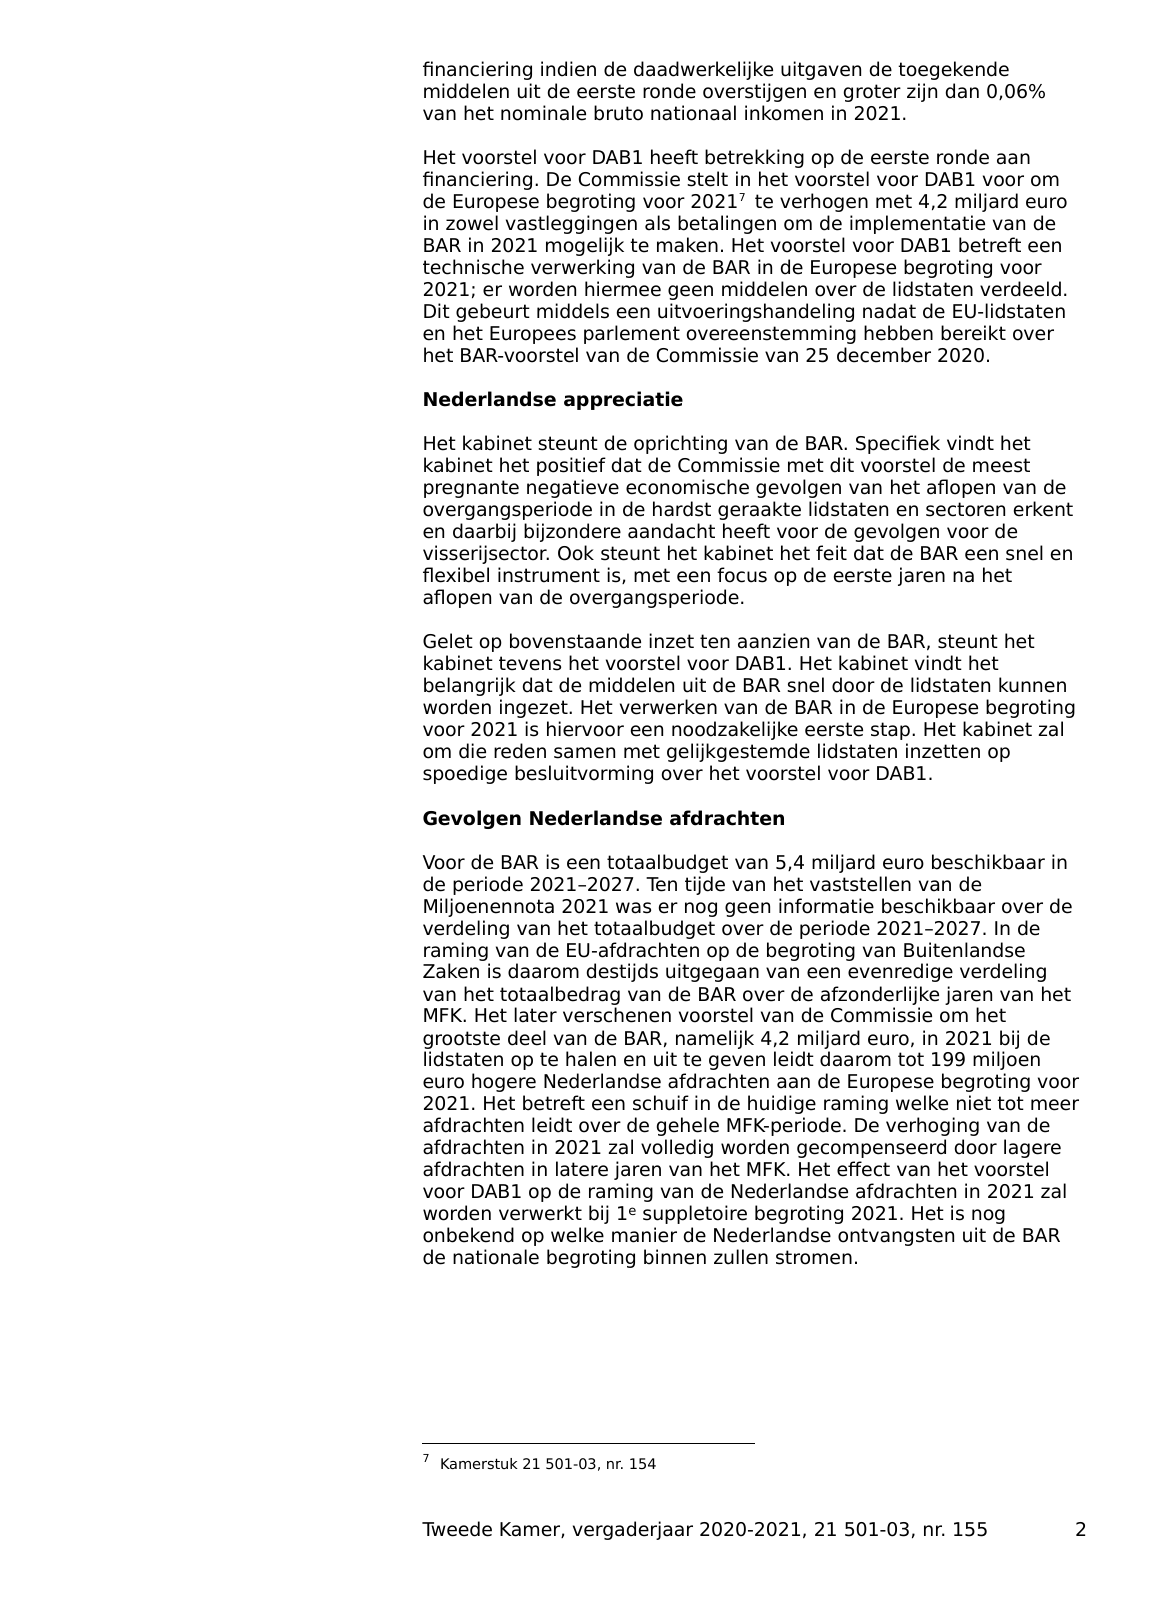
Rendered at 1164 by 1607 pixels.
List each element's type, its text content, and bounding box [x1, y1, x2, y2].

text Kamerstuk 21 501-03, nr. 154 [422, 1452, 1087, 1474]
subtitle Nederlandse appreciatie [422, 389, 1087, 411]
text Voor de BAR is een totaalbudget van 5,4 miljard euro beschikbaar in de periode 2021–2027. Ten tijde van het vaststellen van de Miljoenennota 2021 was er nog geen informatie beschikbaar over de verdeling van het totaalbudget over de periode 2021–2027. In de raming van de EU-afdrachten op de begroting van Buitenlandse Zaken is daarom destijds uitgegaan van een evenredige verdeling van het totaalbedrag van de BAR over de afzonderlijke jaren van het MFK. Het later verschenen voorstel van de Commissie om het grootste deel van de BAR, namelijk 4,2 miljard euro, in 2021 bij de lidstaten op te halen en uit te geven leidt daarom tot 199 miljoen euro hogere Nederlandse afdrachten aan de Europese begroting voor 2021. Het betreft een schuif in de huidige raming welke niet tot meer afdrachten leidt over de gehele MFK-periode. De verhoging van de afdrachten in 2021 zal volledig worden gecompenseerd door lagere afdrachten in latere jaren van het MFK. Het effect van het voorstel voor DAB1 op de raming van de Nederlandse afdrachten in 2021 zal worden verwerkt bij 1e suppletoire begroting 2021. Het is nog onbekend op welke manier de Nederlandse ontvangsten uit de BAR de nationale begroting binnen zullen stromen. [422, 852, 1087, 1269]
text Het kabinet steunt de oprichting van de BAR. Specifiek vindt het kabinet het positief dat de Commissie met dit voorstel de meest pregnante negatieve economische gevolgen van het aflopen van de overgangsperiode in de hardst geraakte lidstaten en sectoren erkent en daarbij bijzondere aandacht heeft voor de gevolgen voor de visserijsector. Ook steunt het kabinet het feit dat de BAR een snel en flexibel instrument is, met een focus op de eerste jaren na het aflopen van de overgangsperiode. [422, 433, 1087, 609]
subtitle Gevolgen Nederlandse afdrachten [422, 807, 1087, 829]
text Gelet op bovenstaande inzet ten aanzien van de BAR, steunt het kabinet tevens het voorstel voor DAB1. Het kabinet vindt het belangrijk dat de middelen uit de BAR snel door de lidstaten kunnen worden ingezet. Het verwerken van de BAR in de Europese begroting voor 2021 is hiervoor een noodzakelijke eerste stap. Het kabinet zal om die reden samen met gelijkgestemde lidstaten inzetten op spoedige besluitvorming over het voorstel voor DAB1. [422, 631, 1087, 785]
text Het voorstel voor DAB1 heeft betrekking op de eerste ronde aan financiering. De Commissie stelt in het voorstel voor DAB1 voor om de Europese begroting voor 2021 te verhogen met 4,2 miljard euro in zowel vastleggingen als betalingen om de implementatie van de BAR in 2021 mogelijk te maken. Het voorstel voor DAB1 betreft een technische verwerking van de BAR in de Europese begroting voor 2021; er worden hiermee geen middelen over de lidstaten verdeeld. Dit gebeurt middels een uitvoeringshandeling nadat de EU-lidstaten en het Europees parlement overeenstemming hebben bereikt over het BAR-voorstel van de Commissie van 25 december 2020. [422, 147, 1087, 367]
text financiering indien de daadwerkelijke uitgaven de toegekende middelen uit de eerste ronde overstijgen en groter zijn dan 0,06% van het nominale bruto nationaal inkomen in 2021. [422, 59, 1087, 125]
